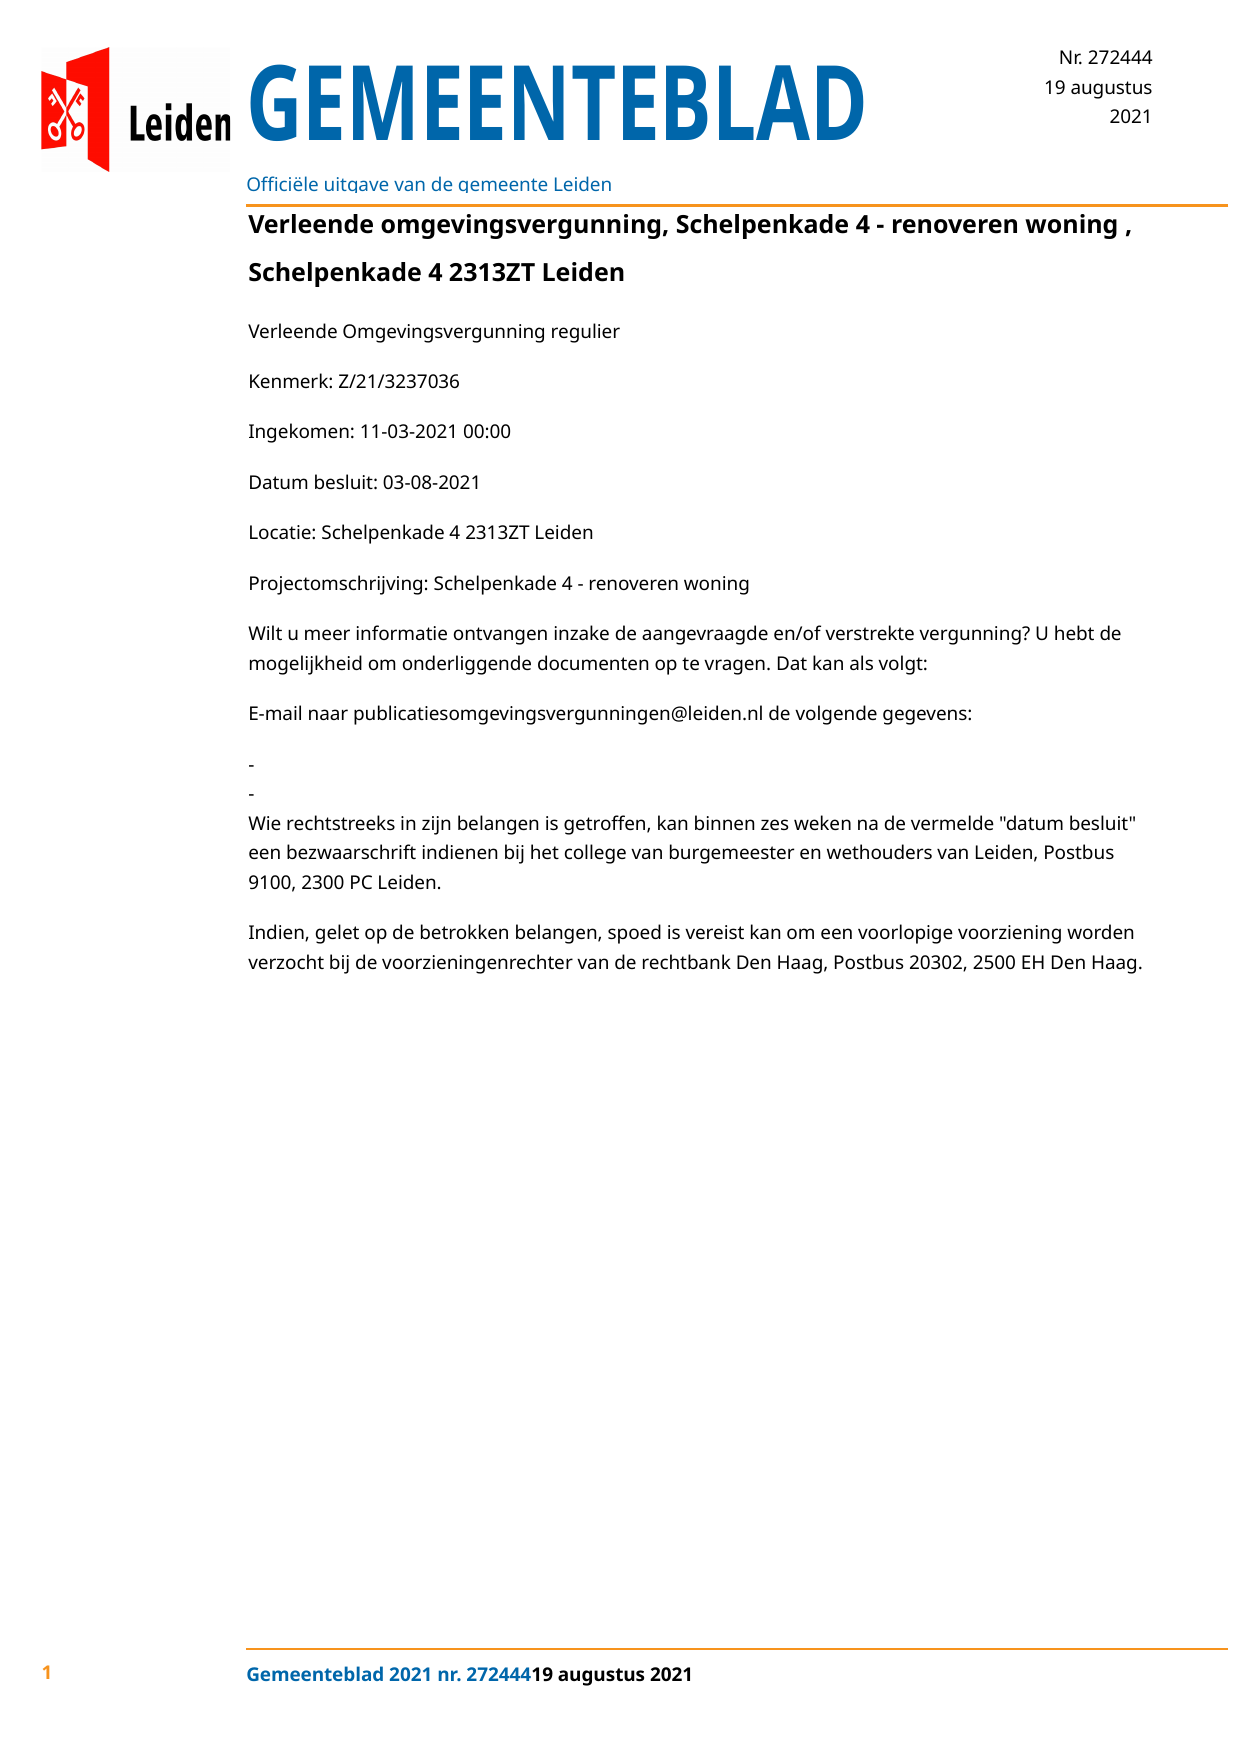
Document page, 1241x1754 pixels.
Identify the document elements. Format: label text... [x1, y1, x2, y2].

text Wie rechtstreeks in zijn belangen is getroffen, kan binnen zes weken na de vermelde "datum besluit" een bezwaarschrift indienen bij het college van burgemeester en wethouders van Leiden, Postbus 9100, 2300 PC Leiden. [248, 810, 1152, 895]
text Verleende omgevingsvergunning, Schelpenkade 4 - renoveren woning , Schelpenkade 4 2313ZT Leiden [248, 207, 1152, 288]
text Locatie: Schelpenkade 4 2313ZT Leiden [248, 519, 1152, 545]
text Wilt u meer informatie ontvangen inzake de aangevraagde en/of verstrekte vergunning? U hebt de mogelijkheid om onderliggende documenten op te vragen. Dat kan als volgt: [248, 620, 1152, 676]
text Datum besluit: 03-08-2021 [248, 469, 1152, 495]
picture [41, 47, 231, 172]
text Verleende Omgevingsvergunning regulier [248, 318, 1152, 344]
text E-mail naar publicatiesomgevingsvergunningen@leiden.nl de volgende gegevens: [248, 700, 1152, 726]
text Ingekomen: 11-03-2021 00:00 [248, 419, 1152, 444]
text Kenmerk: Z/21/3237036 [248, 368, 1152, 394]
text Projectomschrijving: Schelpenkade 4 - renoveren woning [248, 570, 1152, 596]
text Indien, gelet op de betrokken belangen, spoed is vereist kan om een voorlopige voorziening worden verzocht bij de voorzieningenrechter van de rechtbank Den Haag, Postbus 20302, 2500 EH Den Haag. [248, 919, 1152, 975]
